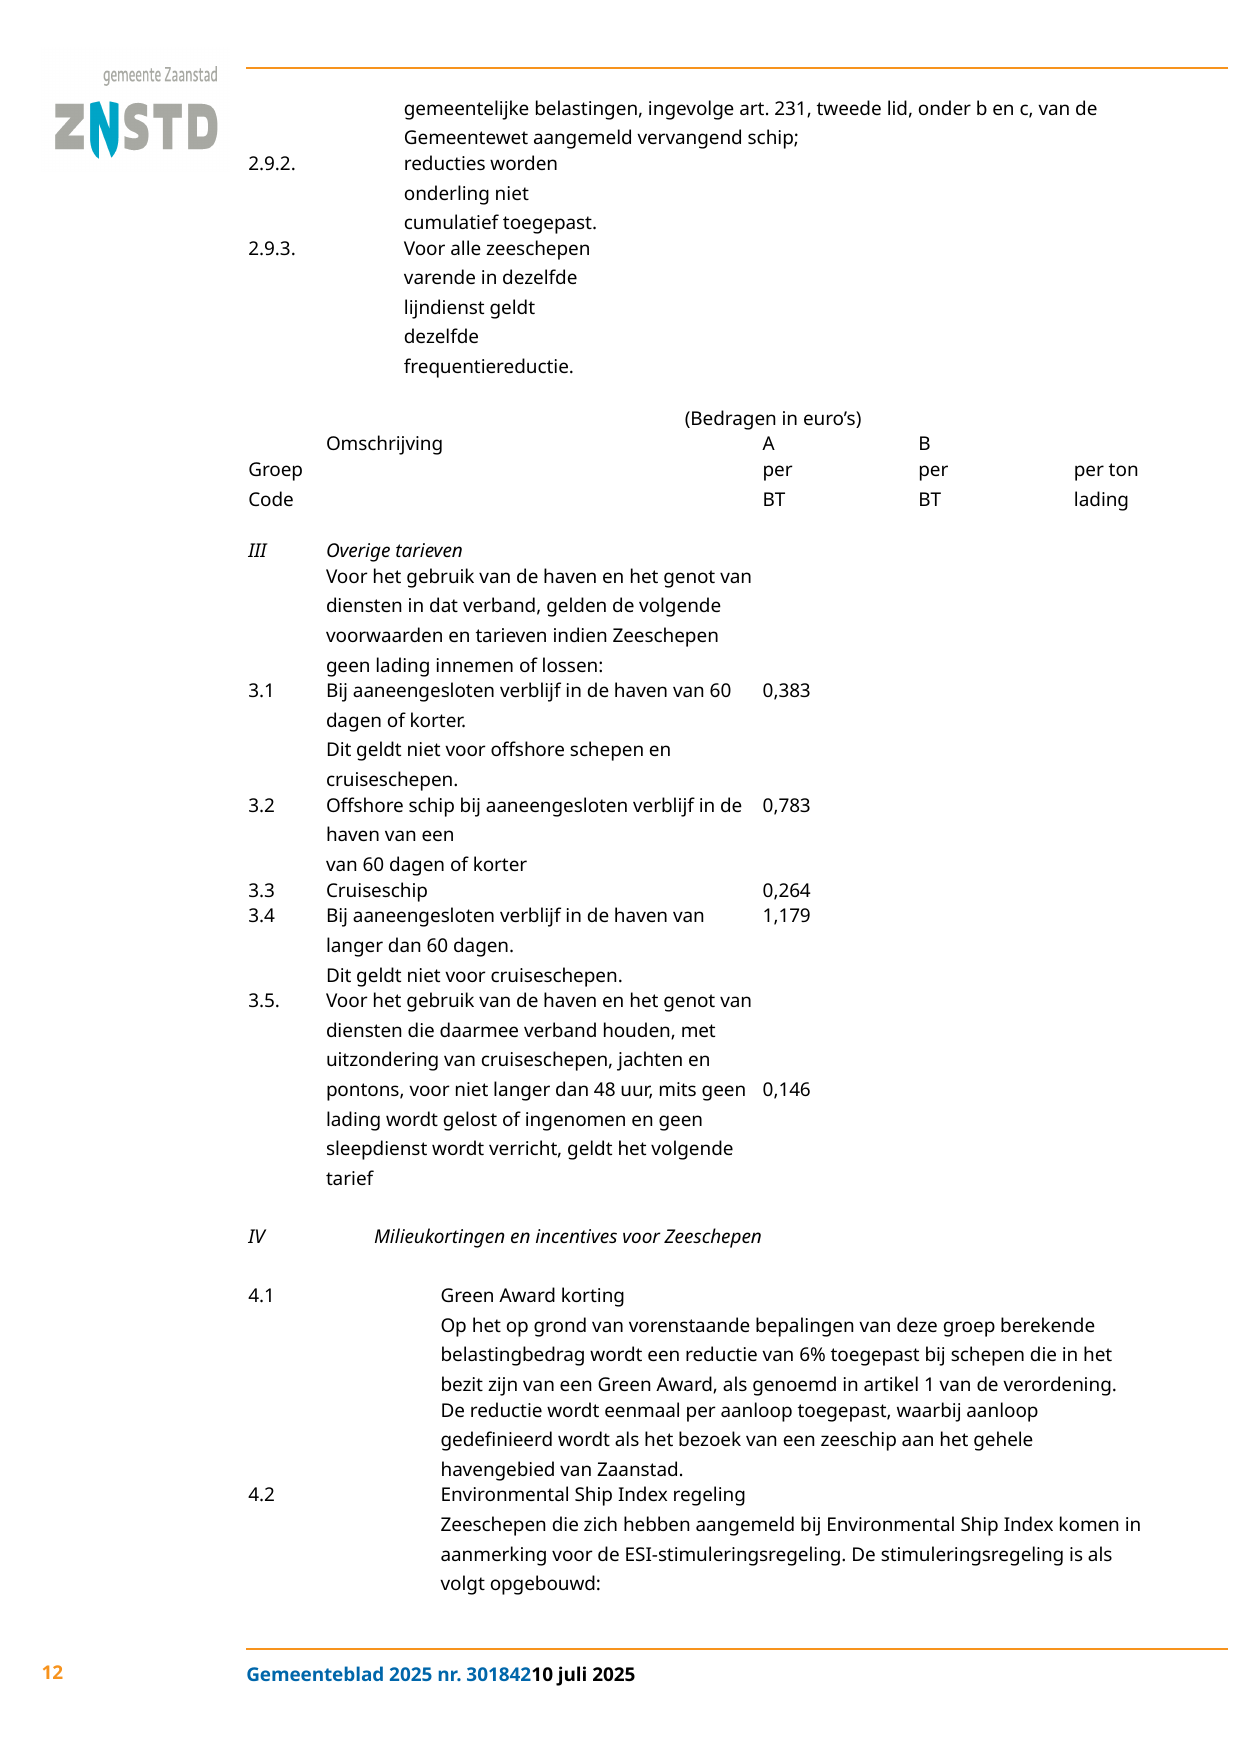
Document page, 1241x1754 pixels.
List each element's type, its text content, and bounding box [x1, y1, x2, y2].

table_cell Overige tarieven [326, 537, 762, 563]
table_header [774, 1224, 900, 1249]
table_cell Offshore schip bij aaneengesloten verblijf in de haven van een van 60 dagen of korter [326, 792, 762, 877]
table_cell [1074, 792, 1152, 877]
table_cell 3.1 [248, 678, 326, 792]
table_header Green Award korting Op het op grond van vorenstaande bepalingen van deze groep berekende belastingbedrag wordt een reductie van 6% toegepast bij schepen die in het bezit zijn van een Green Award, als genoemd in artikel 1 van de verordening. [440, 1282, 1152, 1397]
table_cell A [763, 431, 918, 456]
table_cell Bij aaneengesloten verblijf in de haven van 60 dagen of korter. Dit geldt niet voor offshore schepen en cruiseschepen. [326, 678, 762, 792]
table_cell [1074, 537, 1152, 563]
table_cell [763, 537, 918, 563]
table_cell Bij aaneengesloten verblijf in de haven van langer dan 60 dagen. Dit geldt niet voor cruiseschepen. [326, 903, 762, 987]
table_cell 3.5. [248, 988, 326, 1191]
table_cell [918, 877, 1074, 903]
table_cell per BT [763, 456, 918, 512]
table_cell 0,783 [763, 792, 918, 877]
table_cell Voor het gebruik van de haven en het genot van diensten in dat verband, gelden de volgende voorwaarden en tarieven indien Zeeschepen geen lading innemen of lossen: [326, 563, 762, 677]
table_cell [607, 235, 840, 379]
table_cell [326, 456, 762, 512]
table_cell [918, 792, 1074, 877]
table_cell gemeentelijke belastingen, ingevolge art. 231, tweede lid, onder b en c, van de Gemeentewet aangemeld vervangend schip; [404, 95, 1152, 150]
table_cell Environmental Ship Index regeling Zeeschepen die zich hebben aangemeld bij Environmental Ship Index komen in aanmerking voor de ESI-stimuleringsregeling. De stimuleringsregeling is als volgt opgebouwd: [440, 1482, 1152, 1596]
table_header [900, 1224, 1026, 1249]
table_cell [918, 537, 1074, 563]
table_cell 3.2 [248, 792, 326, 877]
table_cell [763, 563, 918, 677]
table_cell 4.2 [248, 1482, 440, 1596]
table_header Milieukortingen en incentives voor Zeeschepen [374, 1224, 774, 1249]
table_cell [918, 563, 1074, 677]
table_cell [607, 150, 840, 235]
table_cell [1074, 903, 1152, 987]
table_cell [248, 379, 1152, 405]
table_cell [326, 405, 684, 431]
table_cell [918, 903, 1074, 987]
table_cell [1074, 988, 1152, 1191]
table_cell [248, 1397, 440, 1482]
picture [41, 47, 231, 172]
table_header [1026, 1224, 1152, 1249]
table_cell 0,264 [763, 877, 918, 903]
table_cell 2.9.3. [248, 235, 404, 379]
table_cell [996, 235, 1152, 379]
table_cell [1074, 877, 1152, 903]
table_cell [996, 150, 1152, 235]
table_cell Voor alle zeeschepen varende in dezelfde lijndienst geldt dezelfde frequentiereductie. [404, 235, 607, 379]
table_cell 0,146 [763, 988, 918, 1191]
table_header 4.1 [248, 1282, 440, 1397]
table_cell 2.9.2. [248, 150, 404, 235]
table_cell [248, 405, 326, 431]
table_cell [1074, 431, 1152, 456]
table_cell Groep Code [248, 456, 326, 512]
table_cell 0,383 [763, 678, 918, 792]
table_cell Voor het gebruik van de haven en het genot van diensten die daarmee verband houden, met uitzondering van cruiseschepen, jachten en pontons, voor niet langer dan 48 uur, mits geen lading wordt gelost of ingenomen en geen sleepdienst wordt verricht, geldt het volgende tarief [326, 988, 762, 1191]
table_cell [1074, 563, 1152, 677]
table_cell III [248, 537, 326, 563]
table_cell [1074, 678, 1152, 792]
table_cell per ton lading [1074, 456, 1152, 512]
table_cell [840, 150, 996, 235]
table_cell 1,179 [763, 903, 918, 987]
table_cell [248, 563, 326, 677]
table_cell per BT [918, 456, 1074, 512]
table_cell reducties worden onderling niet cumulatief toegepast. [404, 150, 607, 235]
table_cell [918, 988, 1074, 1191]
table_cell Omschrijving [326, 431, 762, 456]
table_cell [918, 678, 1074, 792]
table_cell [840, 235, 996, 379]
table_cell [248, 95, 404, 150]
table_cell (Bedragen in euro’s) [685, 405, 1152, 431]
table_cell De reductie wordt eenmaal per aanloop toegepast, waarbij aanloop gedefinieerd wordt als het bezoek van een zeeschip aan het gehele havengebied van Zaanstad. [440, 1397, 1152, 1482]
table_cell [248, 512, 1152, 537]
table_cell B [918, 431, 1074, 456]
table_header IV [248, 1224, 374, 1249]
table_cell Cruiseschip [326, 877, 762, 903]
table_cell 3.4 [248, 903, 326, 987]
table_cell [248, 431, 326, 456]
table_cell 3.3 [248, 877, 326, 903]
